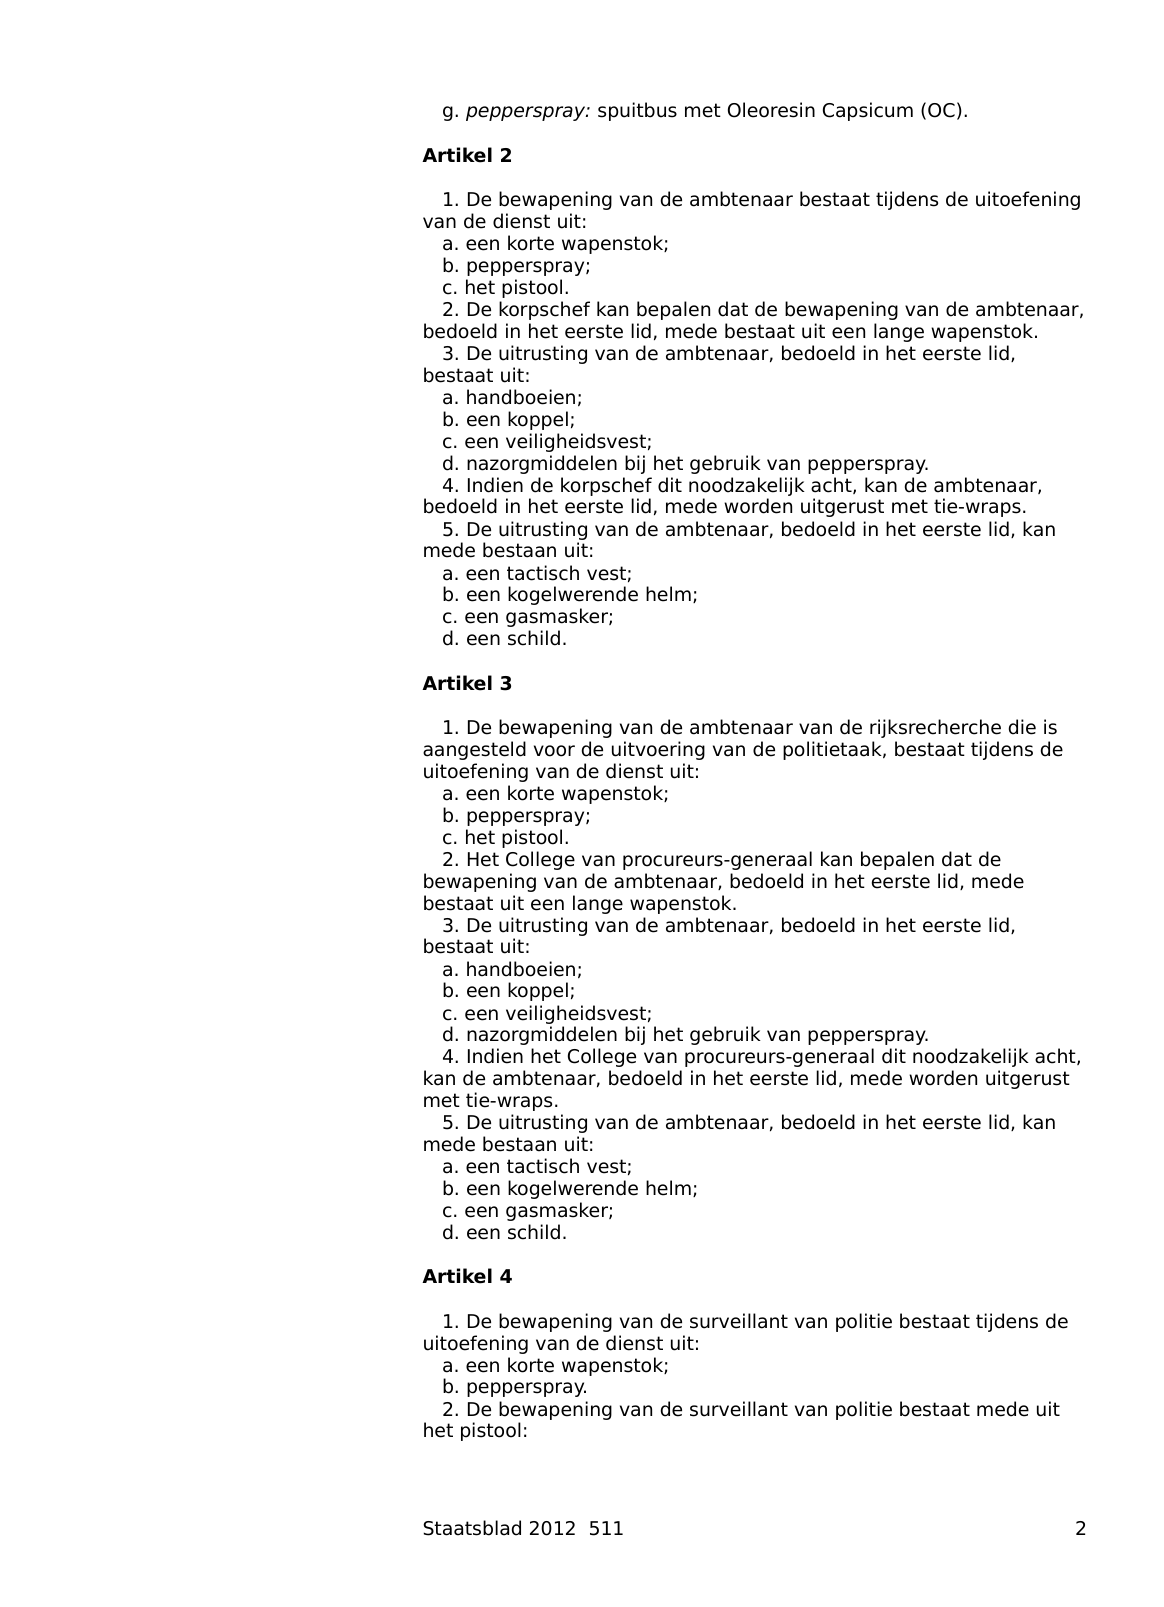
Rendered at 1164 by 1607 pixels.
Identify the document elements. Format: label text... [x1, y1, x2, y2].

text 4. Indien de korpschef dit noodzakelijk acht, kan de ambtenaar, bedoeld in het eerste lid, mede worden uitgerust met tie-wraps. [422, 474, 1087, 518]
text g. pepperspray: spuitbus met Oleoresin Capsicum (OC). [422, 100, 1087, 122]
text 1. De bewapening van de surveillant van politie bestaat tijdens de uitoefening van de dienst uit: [422, 1311, 1087, 1354]
text a. een korte wapenstok; [422, 233, 1087, 255]
text d. nazorgmiddelen bij het gebruik van pepperspray. [422, 1024, 1087, 1046]
text c. een gasmasker; [422, 1200, 1087, 1222]
text b. pepperspray; [422, 804, 1087, 827]
text c. een veiligheidsvest; [422, 431, 1087, 452]
text 1. De bewapening van de ambtenaar bestaat tijdens de uitoefening van de dienst uit: [422, 189, 1087, 233]
text a. een korte wapenstok; [422, 783, 1087, 804]
subtitle Artikel 2 [422, 144, 1087, 167]
text a. een korte wapenstok; [422, 1354, 1087, 1376]
text b. pepperspray; [422, 255, 1087, 277]
text 5. De uitrusting van de ambtenaar, bedoeld in het eerste lid, kan mede bestaan uit: [422, 1112, 1087, 1156]
text 5. De uitrusting van de ambtenaar, bedoeld in het eerste lid, kan mede bestaan uit: [422, 518, 1087, 562]
text a. een tactisch vest; [422, 562, 1087, 584]
text b. een koppel; [422, 980, 1087, 1002]
text c. het pistool. [422, 277, 1087, 299]
text 4. Indien het College van procureurs-generaal dit noodzakelijk acht, kan de ambtenaar, bedoeld in het eerste lid, mede worden uitgerust met tie-wraps. [422, 1046, 1087, 1112]
text c. een gasmasker; [422, 606, 1087, 628]
text 3. De uitrusting van de ambtenaar, bedoeld in het eerste lid, bestaat uit: [422, 343, 1087, 387]
text b. een kogelwerende helm; [422, 1178, 1087, 1200]
text b. pepperspray. [422, 1376, 1087, 1398]
text c. een veiligheidsvest; [422, 1002, 1087, 1024]
text c. het pistool. [422, 827, 1087, 848]
text a. een tactisch vest; [422, 1156, 1087, 1178]
text 2. De bewapening van de surveillant van politie bestaat mede uit het pistool: [422, 1398, 1087, 1442]
text 3. De uitrusting van de ambtenaar, bedoeld in het eerste lid, bestaat uit: [422, 914, 1087, 958]
text d. een schild. [422, 1222, 1087, 1244]
text d. nazorgmiddelen bij het gebruik van pepperspray. [422, 452, 1087, 474]
text a. handboeien; [422, 387, 1087, 408]
text 2. De korpschef kan bepalen dat de bewapening van de ambtenaar, bedoeld in het eerste lid, mede bestaat uit een lange wapenstok. [422, 299, 1087, 343]
text d. een schild. [422, 628, 1087, 650]
text b. een kogelwerende helm; [422, 584, 1087, 606]
text 2. Het College van procureurs-generaal kan bepalen dat de bewapening van de ambtenaar, bedoeld in het eerste lid, mede bestaat uit een lange wapenstok. [422, 848, 1087, 914]
subtitle Artikel 3 [422, 672, 1087, 694]
subtitle Artikel 4 [422, 1266, 1087, 1288]
text a. handboeien; [422, 958, 1087, 980]
text 1. De bewapening van de ambtenaar van de rijksrecherche die is aangesteld voor de uitvoering van de politietaak, bestaat tijdens de uitoefening van de dienst uit: [422, 717, 1087, 783]
text b. een koppel; [422, 408, 1087, 431]
